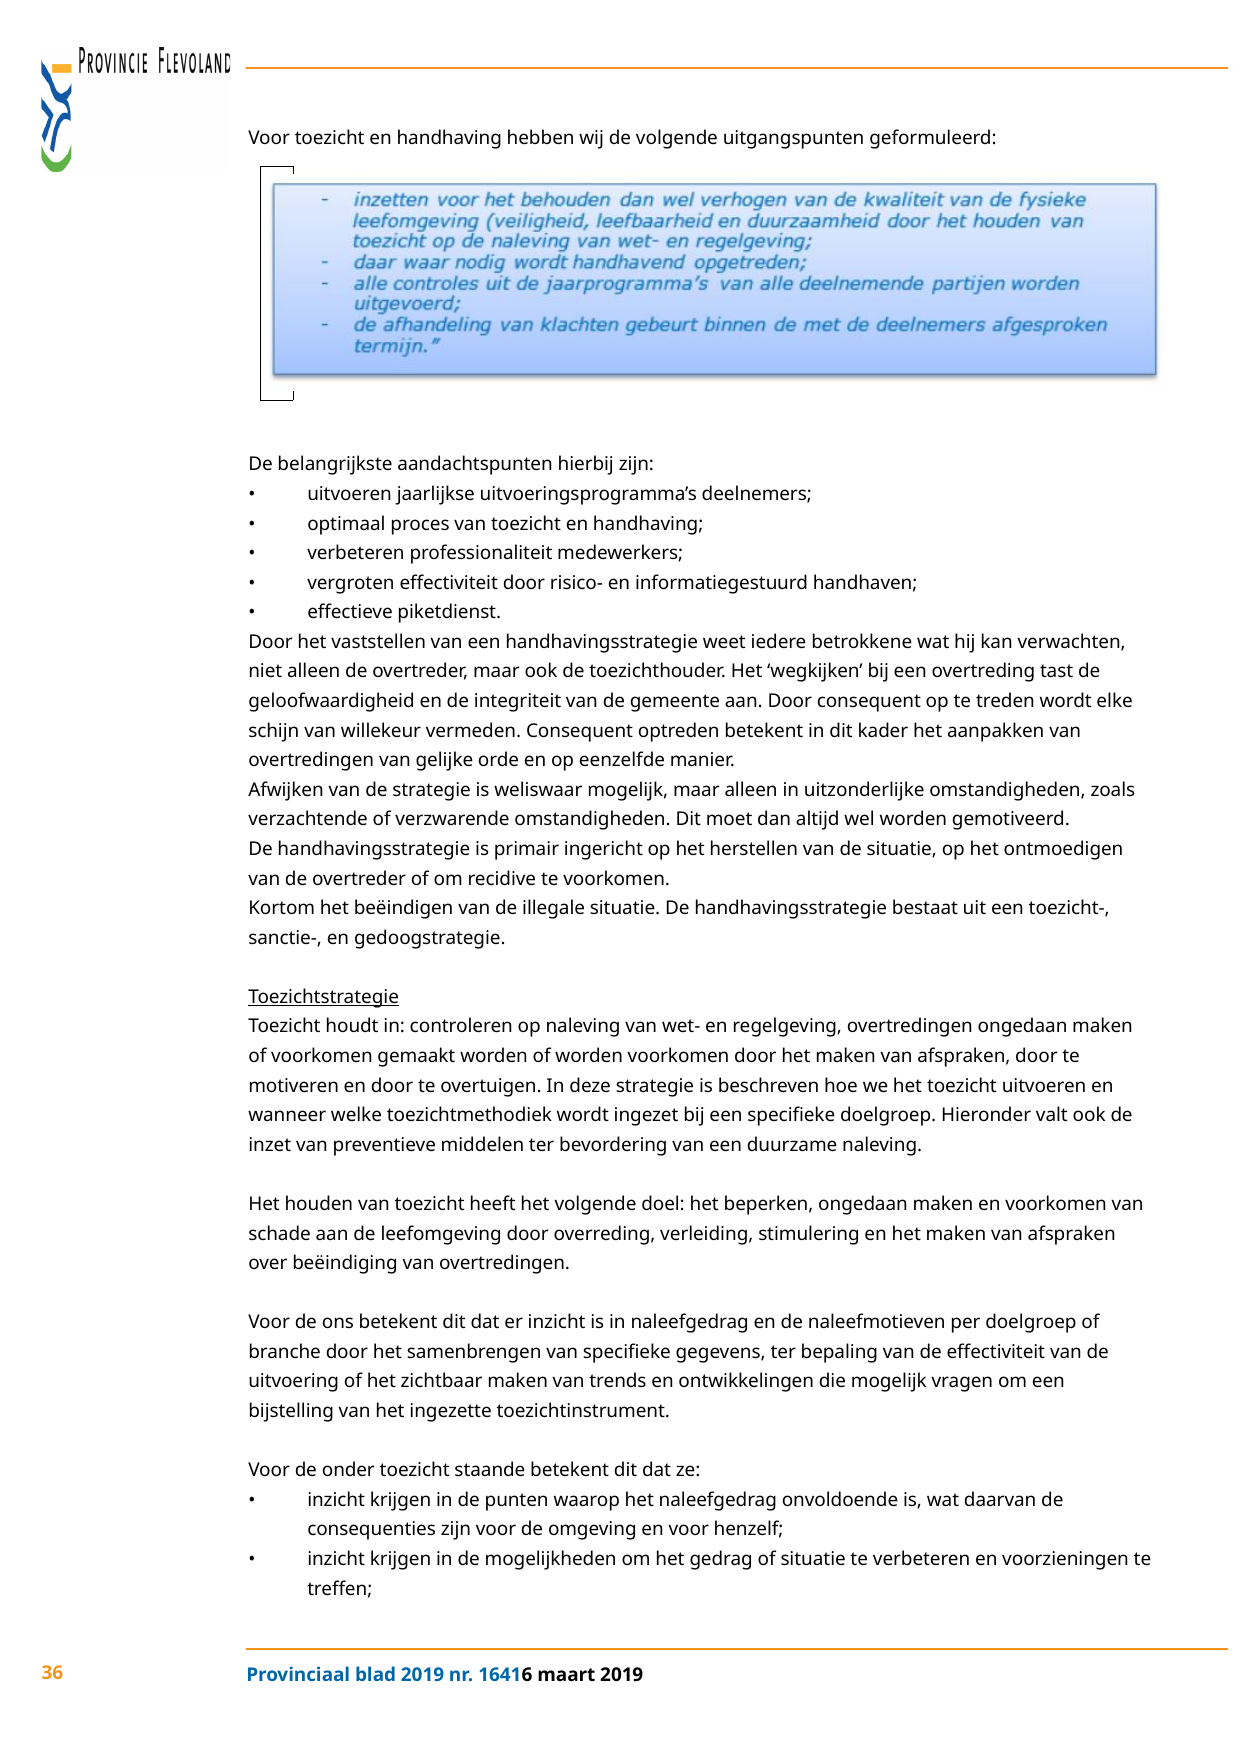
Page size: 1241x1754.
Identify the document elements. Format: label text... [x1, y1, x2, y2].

text Toezicht houdt in: controleren op naleving van wet- en regelgeving, overtredingen ongedaan maken of voorkomen gemaakt worden of worden voorkomen door het maken van afspraken, door te motiveren en door te overtuigen. In deze strategie is beschreven hoe we het toezicht uitvoeren en wanneer welke toezichtmethodiek wordt ingezet bij een specifieke doelgroep. Hieronder valt ook de inzet van preventieve middelen ter bevordering van een duurzame naleving. [248, 1013, 1152, 1157]
text Voor toezicht en handhaving hebben wij de volgende uitgangspunten geformuleerd: [248, 124, 1152, 150]
text Afwijken van de strategie is weliswaar mogelijk, maar alleen in uitzonderlijke omstandigheden, zoals verzachtende of verzwarende omstandigheden. Dit moet dan altijd wel worden gemotiveerd. [248, 776, 1152, 831]
text Voor de onder toezicht staande betekent dit dat ze: [248, 1456, 1152, 1482]
list uitvoeren jaarlijkse uitvoeringsprogramma’s deelnemers; [248, 480, 1152, 506]
list inzicht krijgen in de punten waarop het naleefgedrag onvoldoende is, wat daarvan de consequenties zijn voor de omgeving en voor henzelf; [248, 1486, 1152, 1541]
text De handhavingsstrategie is primair ingericht op het herstellen van de situatie, op het ontmoedigen van de overtreder of om recidive te voorkomen. [248, 835, 1152, 891]
text Toezichtstrategie [248, 983, 1152, 1009]
text Door het vaststellen van een handhavingsstrategie weet iedere betrokkene wat hij kan verwachten, niet alleen de overtreder, maar ook de toezichthouder. Het ‘wegkijken’ bij een overtreding tast de geloofwaardigheid en de integriteit van de gemeente aan. Door consequent op te treden wordt elke schijn van willekeur vermeden. Consequent optreden betekent in dit kader het aanpakken van overtredingen van gelijke orde en op eenzelfde manier. [248, 628, 1152, 772]
list inzicht krijgen in de mogelijkheden om het gedrag of situatie te verbeteren en voorzieningen te treffen; [248, 1545, 1152, 1601]
list verbeteren professionaliteit medewerkers; [248, 539, 1152, 565]
text Kortom het beëindigen van de illegale situatie. De handhavingsstrategie bestaat uit een toezicht-, sanctie-, en gedoogstrategie. [248, 894, 1152, 950]
text De belangrijkste aandachtspunten hierbij zijn: [248, 451, 1152, 476]
picture [268, 174, 1173, 391]
list vergroten effectiviteit door risico- en informatiegestuurd handhaven; [248, 569, 1152, 595]
text Voor de ons betekent dit dat er inzicht is in naleefgedrag en de naleefmotieven per doelgroep of branche door het samenbrengen van specifieke gegevens, ter bepaling van de effectiviteit van de uitvoering of het zichtbaar maken van trends en ontwikkelingen die mogelijk vragen om een bijstelling van het ingezette toezichtinstrument. [248, 1308, 1152, 1423]
list effectieve piketdienst. [248, 598, 1152, 624]
list optimaal proces van toezicht en handhaving; [248, 510, 1152, 536]
text Het houden van toezicht heeft het volgende doel: het beperken, ongedaan maken en voorkomen van schade aan de leefomgeving door overreding, verleiding, stimulering en het maken van afspraken over beëindiging van overtredingen. [248, 1190, 1152, 1275]
picture [41, 47, 231, 172]
